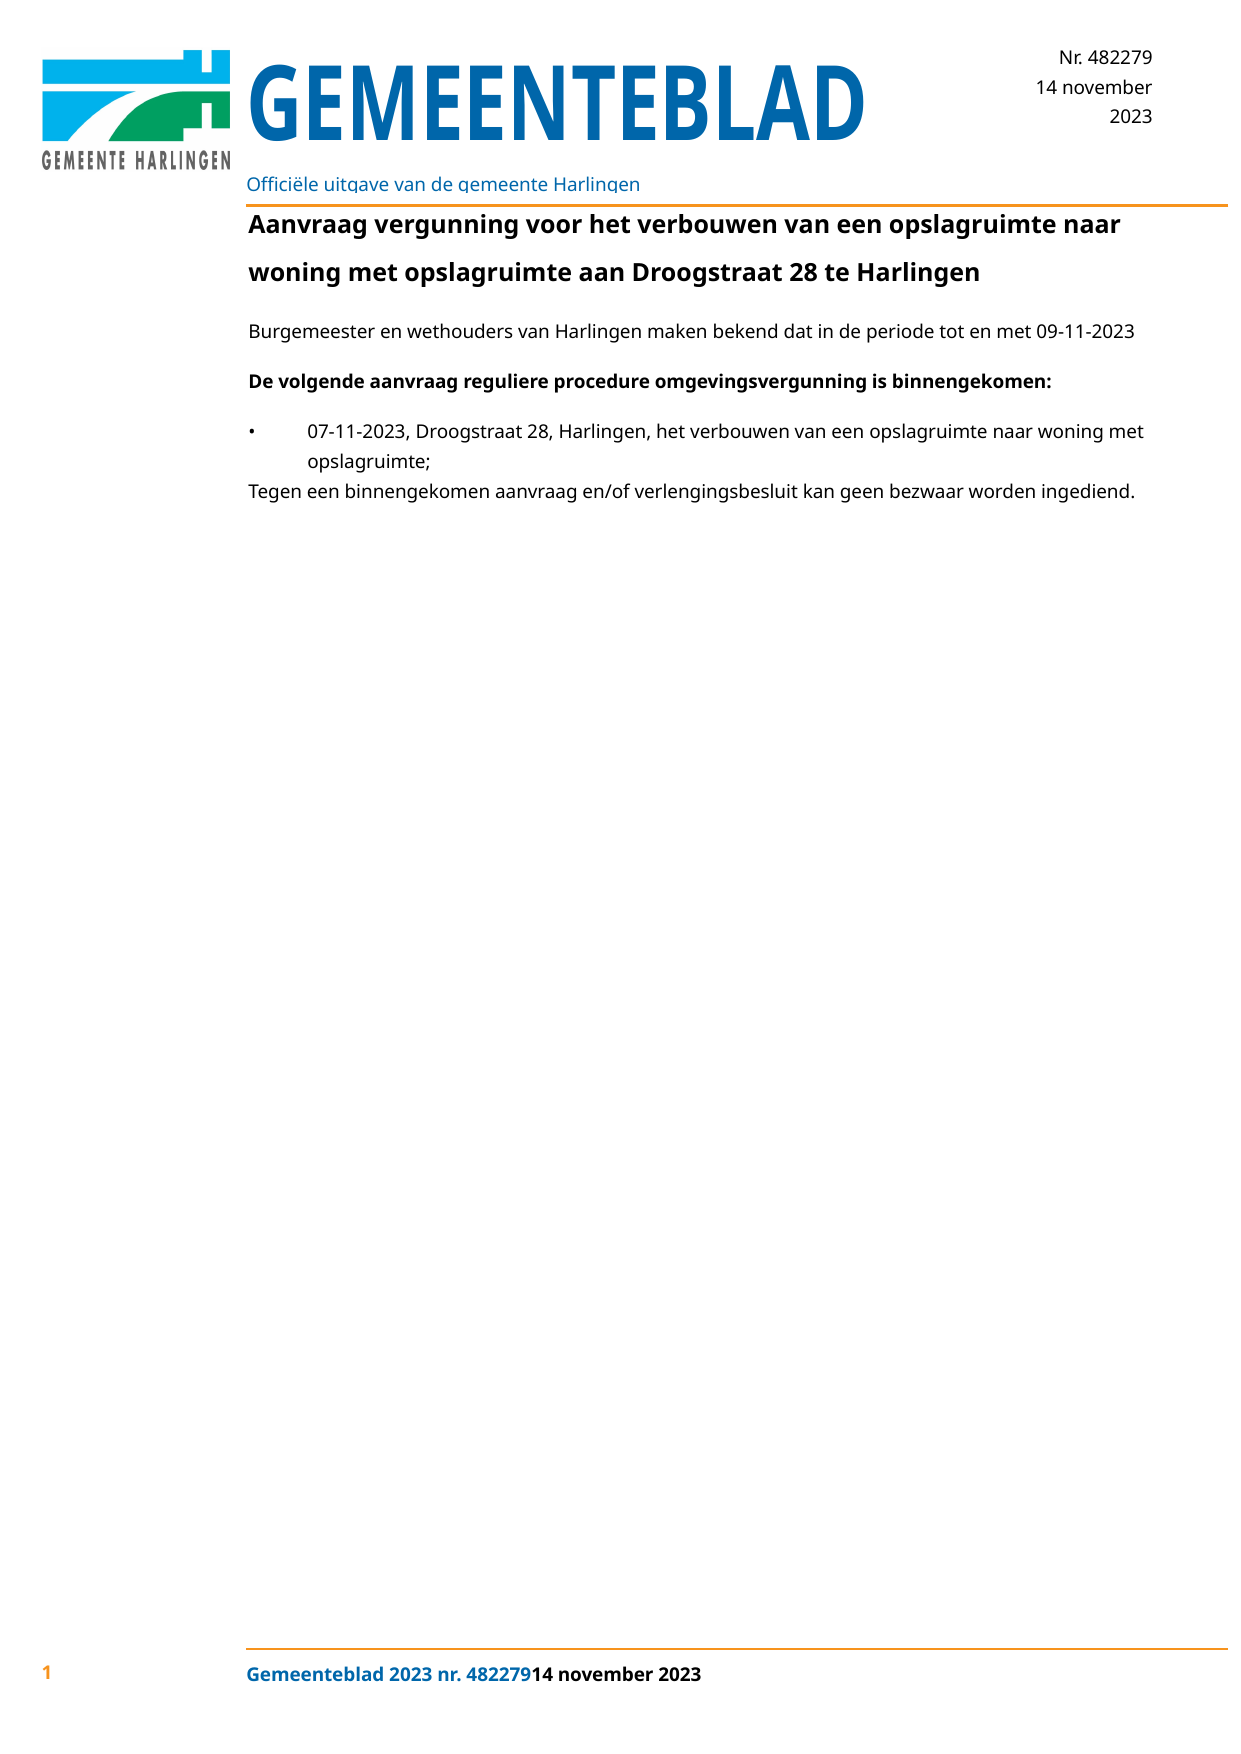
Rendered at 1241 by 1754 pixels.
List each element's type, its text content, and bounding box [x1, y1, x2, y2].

list 07-11-2023, Droogstraat 28, Harlingen, het verbouwen van een opslagruimte naar woning met opslagruimte; [248, 419, 1152, 474]
text Tegen een binnengekomen aanvraag en/of verlengingsbesluit kan geen bezwaar worden ingediend. [248, 478, 1152, 504]
picture [41, 47, 231, 172]
text Aanvraag vergunning voor het verbouwen van een opslagruimte naar woning met opslagruimte aan Droogstraat 28 te Harlingen [248, 207, 1152, 288]
text De volgende aanvraag reguliere procedure omgevingsvergunning is binnengekomen: [248, 368, 1152, 394]
text Burgemeester en wethouders van Harlingen maken bekend dat in de periode tot en met 09-11-2023 [248, 318, 1152, 344]
